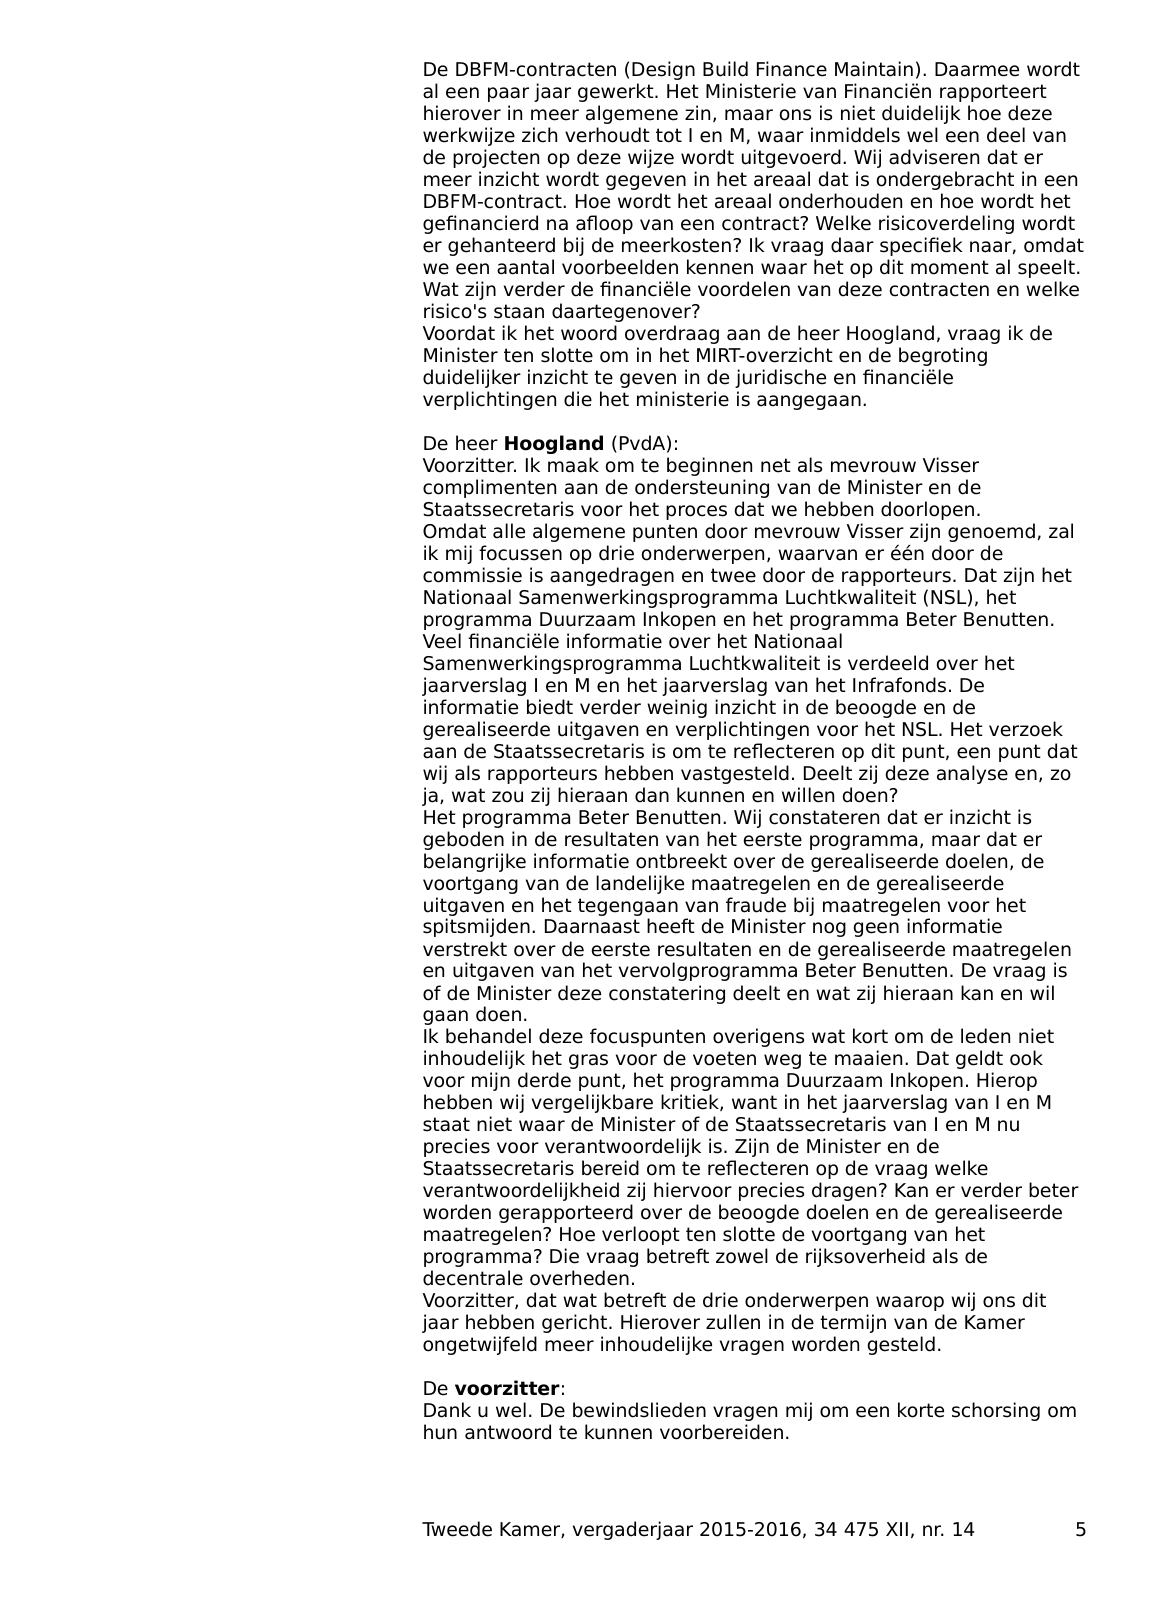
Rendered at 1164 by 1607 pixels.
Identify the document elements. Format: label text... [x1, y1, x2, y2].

text Veel financiële informatie over het Nationaal Samenwerkingsprogramma Luchtkwaliteit is verdeeld over het jaarverslag I en M en het jaarverslag van het Infrafonds. De informatie biedt verder weinig inzicht in de beoogde en de gerealiseerde uitgaven en verplichtingen voor het NSL. Het verzoek aan de Staatssecretaris is om te reflecteren op dit punt, een punt dat wij als rapporteurs hebben vastgesteld. Deelt zij deze analyse en, zo ja, wat zou zij hieraan dan kunnen en willen doen? [422, 631, 1087, 807]
text Voordat ik het woord overdraag aan de heer Hoogland, vraag ik de Minister ten slotte om in het MIRT-overzicht en de begroting duidelijker inzicht te geven in de juridische en financiële verplichtingen die het ministerie is aangegaan. [422, 323, 1087, 411]
text Voorzitter, dat wat betreft de drie onderwerpen waarop wij ons dit jaar hebben gericht. Hierover zullen in de termijn van de Kamer ongetwijfeld meer inhoudelijke vragen worden gesteld. [422, 1290, 1087, 1356]
text Voorzitter. Ik maak om te beginnen net als mevrouw Visser complimenten aan de ondersteuning van de Minister en de Staatssecretaris voor het proces dat we hebben doorlopen. [422, 455, 1087, 521]
text Het programma Beter Benutten. Wij constateren dat er inzicht is geboden in de resultaten van het eerste programma, maar dat er belangrijke informatie ontbreekt over de gerealiseerde doelen, de voortgang van de landelijke maatregelen en de gerealiseerde uitgaven en het tegengaan van fraude bij maatregelen voor het spitsmijden. Daarnaast heeft de Minister nog geen informatie verstrekt over de eerste resultaten en de gerealiseerde maatregelen en uitgaven van het vervolgprogramma Beter Benutten. De vraag is of de Minister deze constatering deelt en wat zij hieraan kan en wil gaan doen. [422, 807, 1087, 1026]
text De DBFM-contracten (Design Build Finance Maintain). Daarmee wordt al een paar jaar gewerkt. Het Ministerie van Financiën rapporteert hierover in meer algemene zin, maar ons is niet duidelijk hoe deze werkwijze zich verhoudt tot I en M, waar inmiddels wel een deel van de projecten op deze wijze wordt uitgevoerd. Wij adviseren dat er meer inzicht wordt gegeven in het areaal dat is ondergebracht in een DBFM-contract. Hoe wordt het areaal onderhouden en hoe wordt het gefinancierd na afloop van een contract? Welke risicoverdeling wordt er gehanteerd bij de meerkosten? Ik vraag daar specifiek naar, omdat we een aantal voorbeelden kennen waar het op dit moment al speelt. Wat zijn verder de financiële voordelen van deze contracten en welke risico's staan daartegenover? [422, 59, 1087, 323]
text Dank u wel. De bewindslieden vragen mij om een korte schorsing om hun antwoord te kunnen voorbereiden. [422, 1400, 1087, 1444]
text De heer Hoogland (PvdA): [422, 433, 1087, 455]
text Ik behandel deze focuspunten overigens wat kort om de leden niet inhoudelijk het gras voor de voeten weg te maaien. Dat geldt ook voor mijn derde punt, het programma Duurzaam Inkopen. Hierop hebben wij vergelijkbare kritiek, want in het jaarverslag van I en M staat niet waar de Minister of de Staatssecretaris van I en M nu precies voor verantwoordelijk is. Zijn de Minister en de Staatssecretaris bereid om te reflecteren op de vraag welke verantwoordelijkheid zij hiervoor precies dragen? Kan er verder beter worden gerapporteerd over de beoogde doelen en de gerealiseerde maatregelen? Hoe verloopt ten slotte de voortgang van het programma? Die vraag betreft zowel de rijksoverheid als de decentrale overheden. [422, 1026, 1087, 1290]
text De voorzitter: [422, 1378, 1087, 1400]
text Omdat alle algemene punten door mevrouw Visser zijn genoemd, zal ik mij focussen op drie onderwerpen, waarvan er één door de commissie is aangedragen en twee door de rapporteurs. Dat zijn het Nationaal Samenwerkingsprogramma Luchtkwaliteit (NSL), het programma Duurzaam Inkopen en het programma Beter Benutten. [422, 521, 1087, 631]
